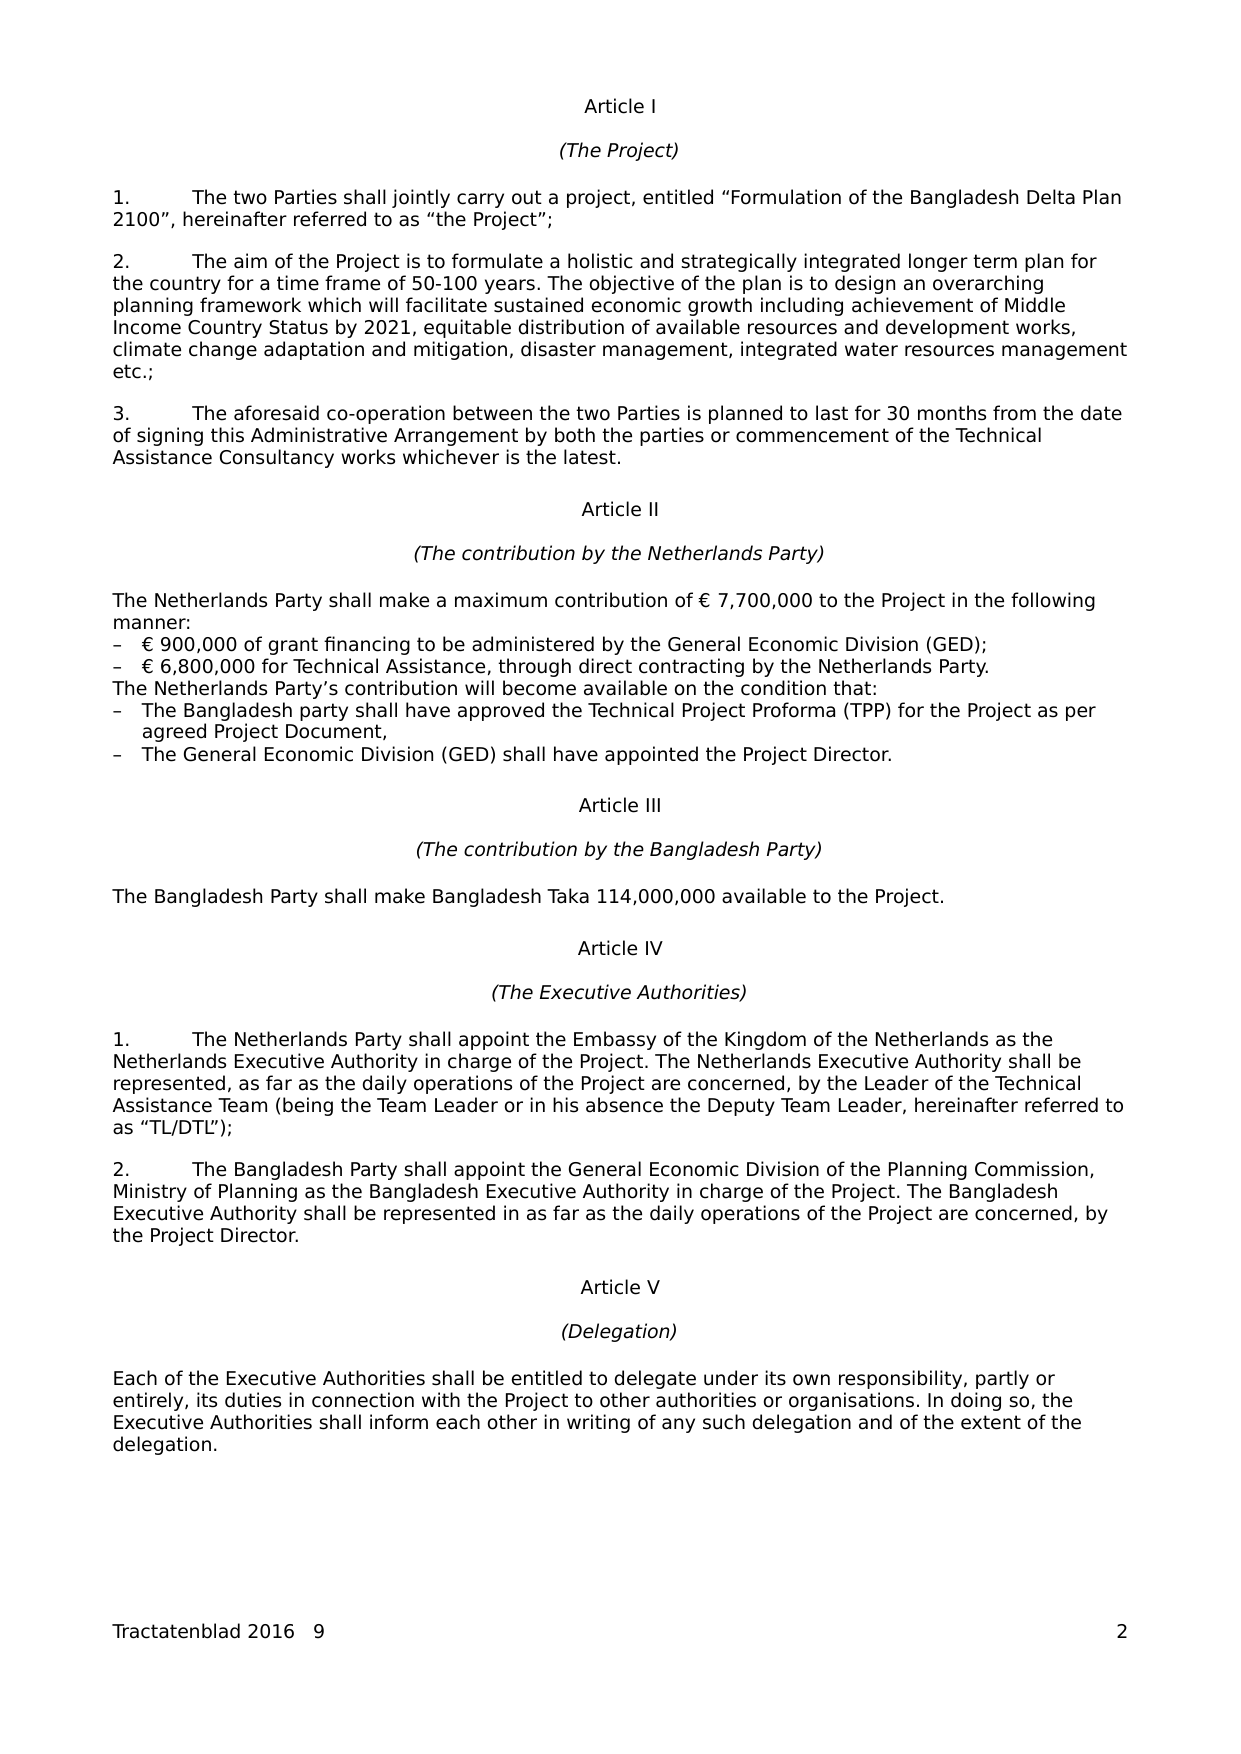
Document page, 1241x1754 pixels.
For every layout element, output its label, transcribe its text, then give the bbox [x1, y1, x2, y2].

text 3. The aforesaid co-operation between the two Parties is planned to last for 30 months from the date of signing this Administrative Arrangement by both the parties or commencement of the Technical Assistance Consultancy works whichever is the latest. [112, 403, 1128, 469]
text The Netherlands Party’s contribution will become available on the condition that: [112, 677, 1128, 699]
text The Netherlands Party shall make a maximum contribution of € 7,700,000 to the Project in the following manner: [112, 589, 1128, 633]
subtitle Article IV (The Executive Authorities) [112, 938, 1128, 1004]
text – € 6,800,000 for Technical Assistance, through direct contracting by the Netherlands Party. [112, 656, 1128, 677]
text – The General Economic Division (GED) shall have appointed the Project Director. [112, 743, 1128, 765]
text 2. The aim of the Project is to formulate a holistic and strategically integrated longer term plan for the country for a time frame of 50-100 years. The objective of the plan is to design an overarching planning framework which will facilitate sustained economic growth including achievement of Middle Income Country Status by 2021, equitable distribution of available resources and development works, climate change adaptation and mitigation, disaster management, integrated water resources management etc.; [112, 251, 1128, 383]
text 1. The two Parties shall jointly carry out a project, entitled “Formulation of the Bangladesh Delta Plan 2100”, hereinafter referred to as “the Project”; [112, 187, 1128, 231]
subtitle Article III (The contribution by the Bangladesh Party) [112, 795, 1128, 861]
text – € 900,000 of grant financing to be administered by the General Economic Division (GED); [112, 633, 1128, 656]
text 2. The Bangladesh Party shall appoint the General Economic Division of the Planning Commission, Ministry of Planning as the Bangladesh Executive Authority in charge of the Project. The Bangladesh Executive Authority shall be represented in as far as the daily operations of the Project are concerned, by the Project Director. [112, 1159, 1128, 1247]
subtitle Article V (Delegation) [112, 1277, 1128, 1343]
text Each of the Executive Authorities shall be entitled to delegate under its own responsibility, partly or entirely, its duties in connection with the Project to other authorities or organisations. In doing so, the Executive Authorities shall inform each other in writing of any such delegation and of the extent of the delegation. [112, 1368, 1128, 1456]
text 1. The Netherlands Party shall appoint the Embassy of the Kingdom of the Netherlands as the Netherlands Executive Authority in charge of the Project. The Netherlands Executive Authority shall be represented, as far as the daily operations of the Project are concerned, by the Leader of the Technical Assistance Team (being the Team Leader or in his absence the Deputy Team Leader, hereinafter referred to as “TL/DTL”); [112, 1029, 1128, 1139]
text The Bangladesh Party shall make Bangladesh Taka 114,000,000 available to the Project. [112, 886, 1128, 908]
text – The Bangladesh party shall have approved the Technical Project Proforma (TPP) for the Project as per agreed Project Document, [112, 699, 1128, 743]
subtitle Article I (The Project) [112, 96, 1128, 162]
subtitle Article II (The contribution by the Netherlands Party) [112, 499, 1128, 564]
